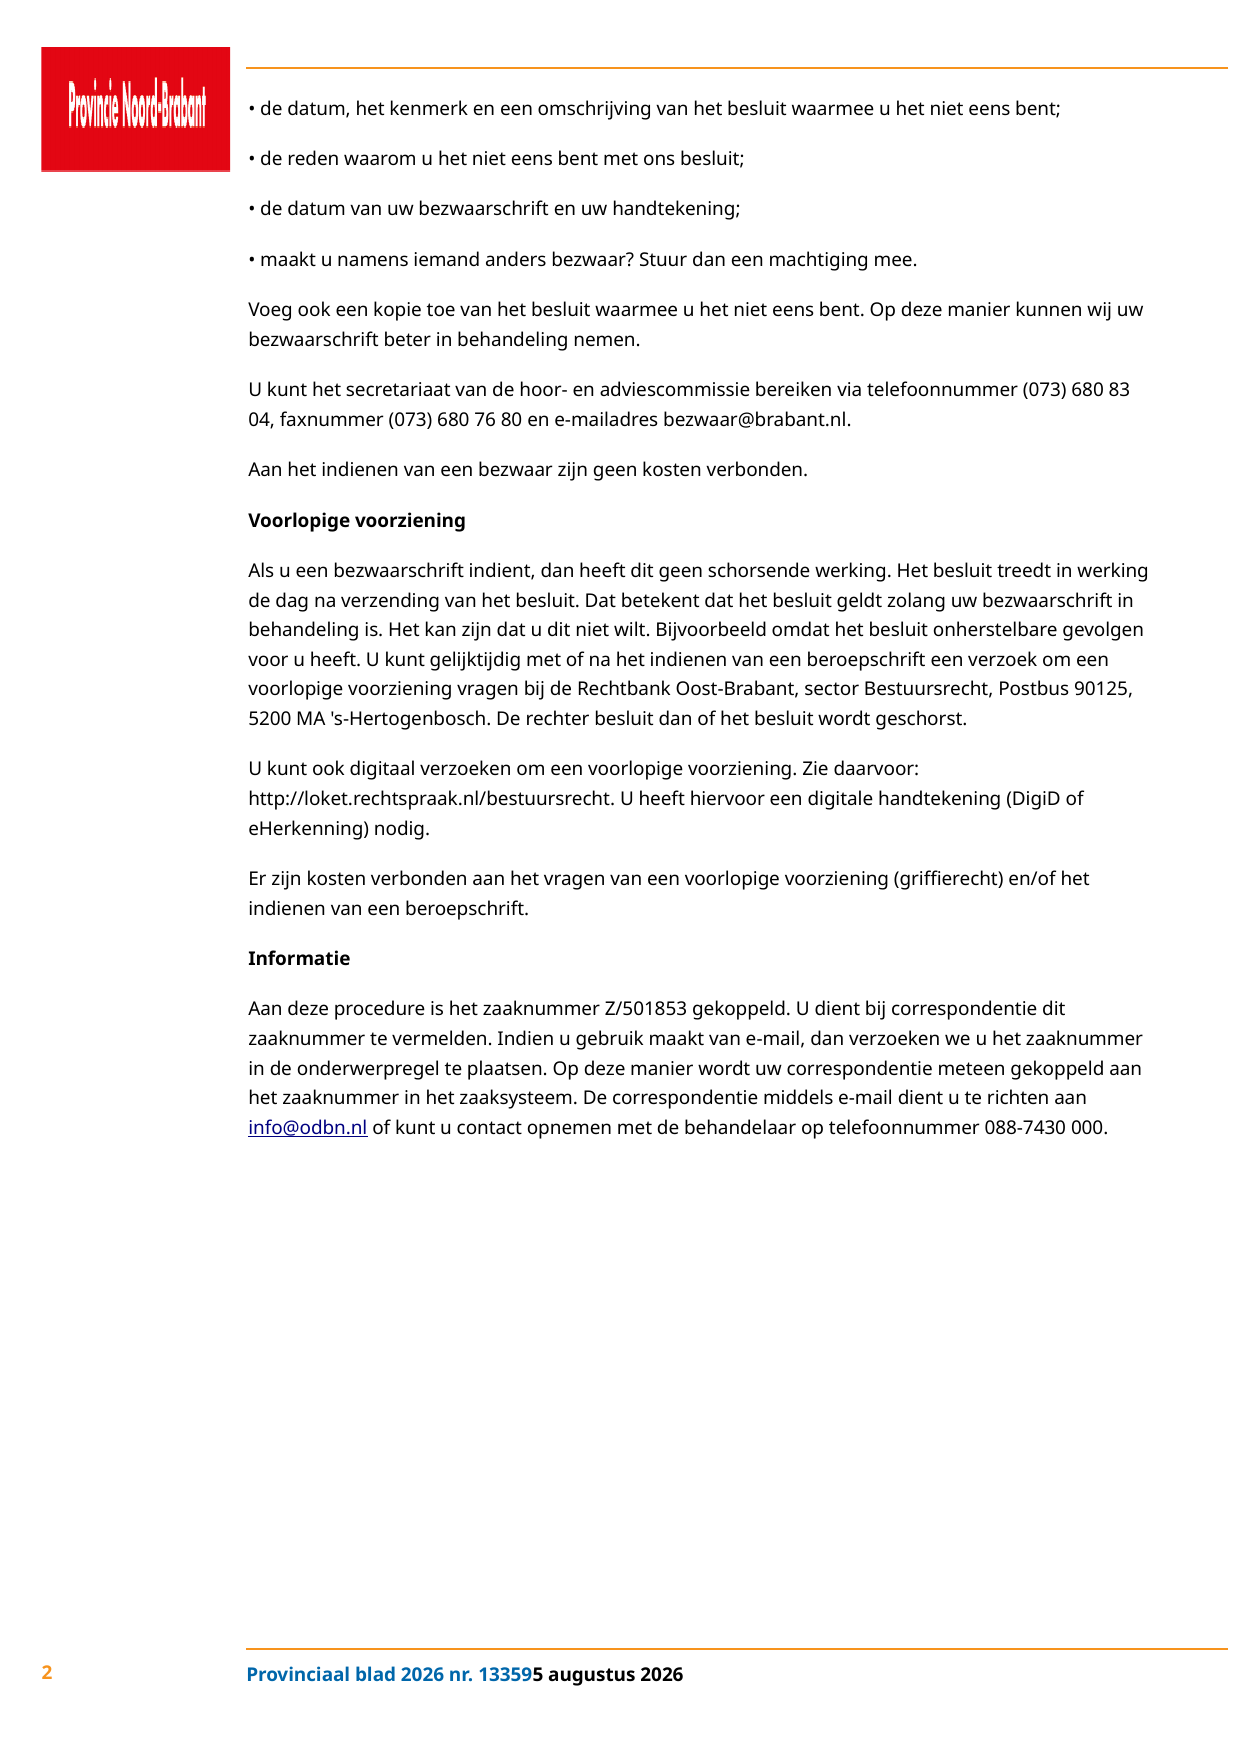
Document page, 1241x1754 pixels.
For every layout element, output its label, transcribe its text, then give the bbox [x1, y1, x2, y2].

text • de datum van uw bezwaarschrift en uw handtekening; [248, 196, 1152, 221]
text Aan deze procedure is het zaaknummer Z/501853 gekoppeld. U dient bij correspondentie dit zaaknummer te vermelden. Indien u gebruik maakt van e-mail, dan verzoeken we u het zaaknummer in de onderwerpregel te plaatsen. Op deze manier wordt uw correspondentie meteen gekoppeld aan het zaaknummer in het zaaksysteem. De correspondentie middels e-mail dient u te richten aan info@odbn.nl of kunt u contact opnemen met de behandelaar op telefoonnummer 088-7430 000. [248, 996, 1152, 1140]
picture [41, 47, 231, 172]
text • de reden waarom u het niet eens bent met ons besluit; [248, 145, 1152, 171]
text • de datum, het kenmerk en een omschrijving van het besluit waarmee u het niet eens bent; [248, 95, 1152, 121]
text Er zijn kosten verbonden aan het vragen van een voorlopige voorziening (griffierecht) en/of het indienen van een beroepschrift. [248, 865, 1152, 921]
text Informatie [248, 945, 1152, 971]
text U kunt ook digitaal verzoeken om een voorlopige voorziening. Zie daarvoor: http://loket.rechtspraak.nl/bestuursrecht. U heeft hiervoor een digitale handtekening (DigiD of eHerkenning) nodig. [248, 756, 1152, 841]
text Aan het indienen van een bezwaar zijn geen kosten verbonden. [248, 456, 1152, 482]
text • maakt u namens iemand anders bezwaar? Stuur dan een machtiging mee. [248, 246, 1152, 272]
text Als u een bezwaarschrift indient, dan heeft dit geen schorsende werking. Het besluit treedt in werking de dag na verzending van het besluit. Dat betekent dat het besluit geldt zolang uw bezwaarschrift in behandeling is. Het kan zijn dat u dit niet wilt. Bijvoorbeeld omdat het besluit onherstelbare gevolgen voor u heeft. U kunt gelijktijdig met of na het indienen van een beroepschrift een verzoek om een voorlopige voorziening vragen bij de Rechtbank Oost-Brabant, sector Bestuursrecht, Postbus 90125, 5200 MA 's‑Hertogenbosch. De rechter besluit dan of het besluit wordt geschorst. [248, 557, 1152, 731]
text Voorlopige voorziening [248, 507, 1152, 533]
text U kunt het secretariaat van de hoor- en adviescommissie bereiken via telefoonnummer (073) 680 83 04, faxnummer (073) 680 76 80 en e-mailadres bezwaar@brabant.nl. [248, 376, 1152, 432]
text Voeg ook een kopie toe van het besluit waarmee u het niet eens bent. Op deze manier kunnen wij uw bezwaarschrift beter in behandeling nemen. [248, 296, 1152, 352]
